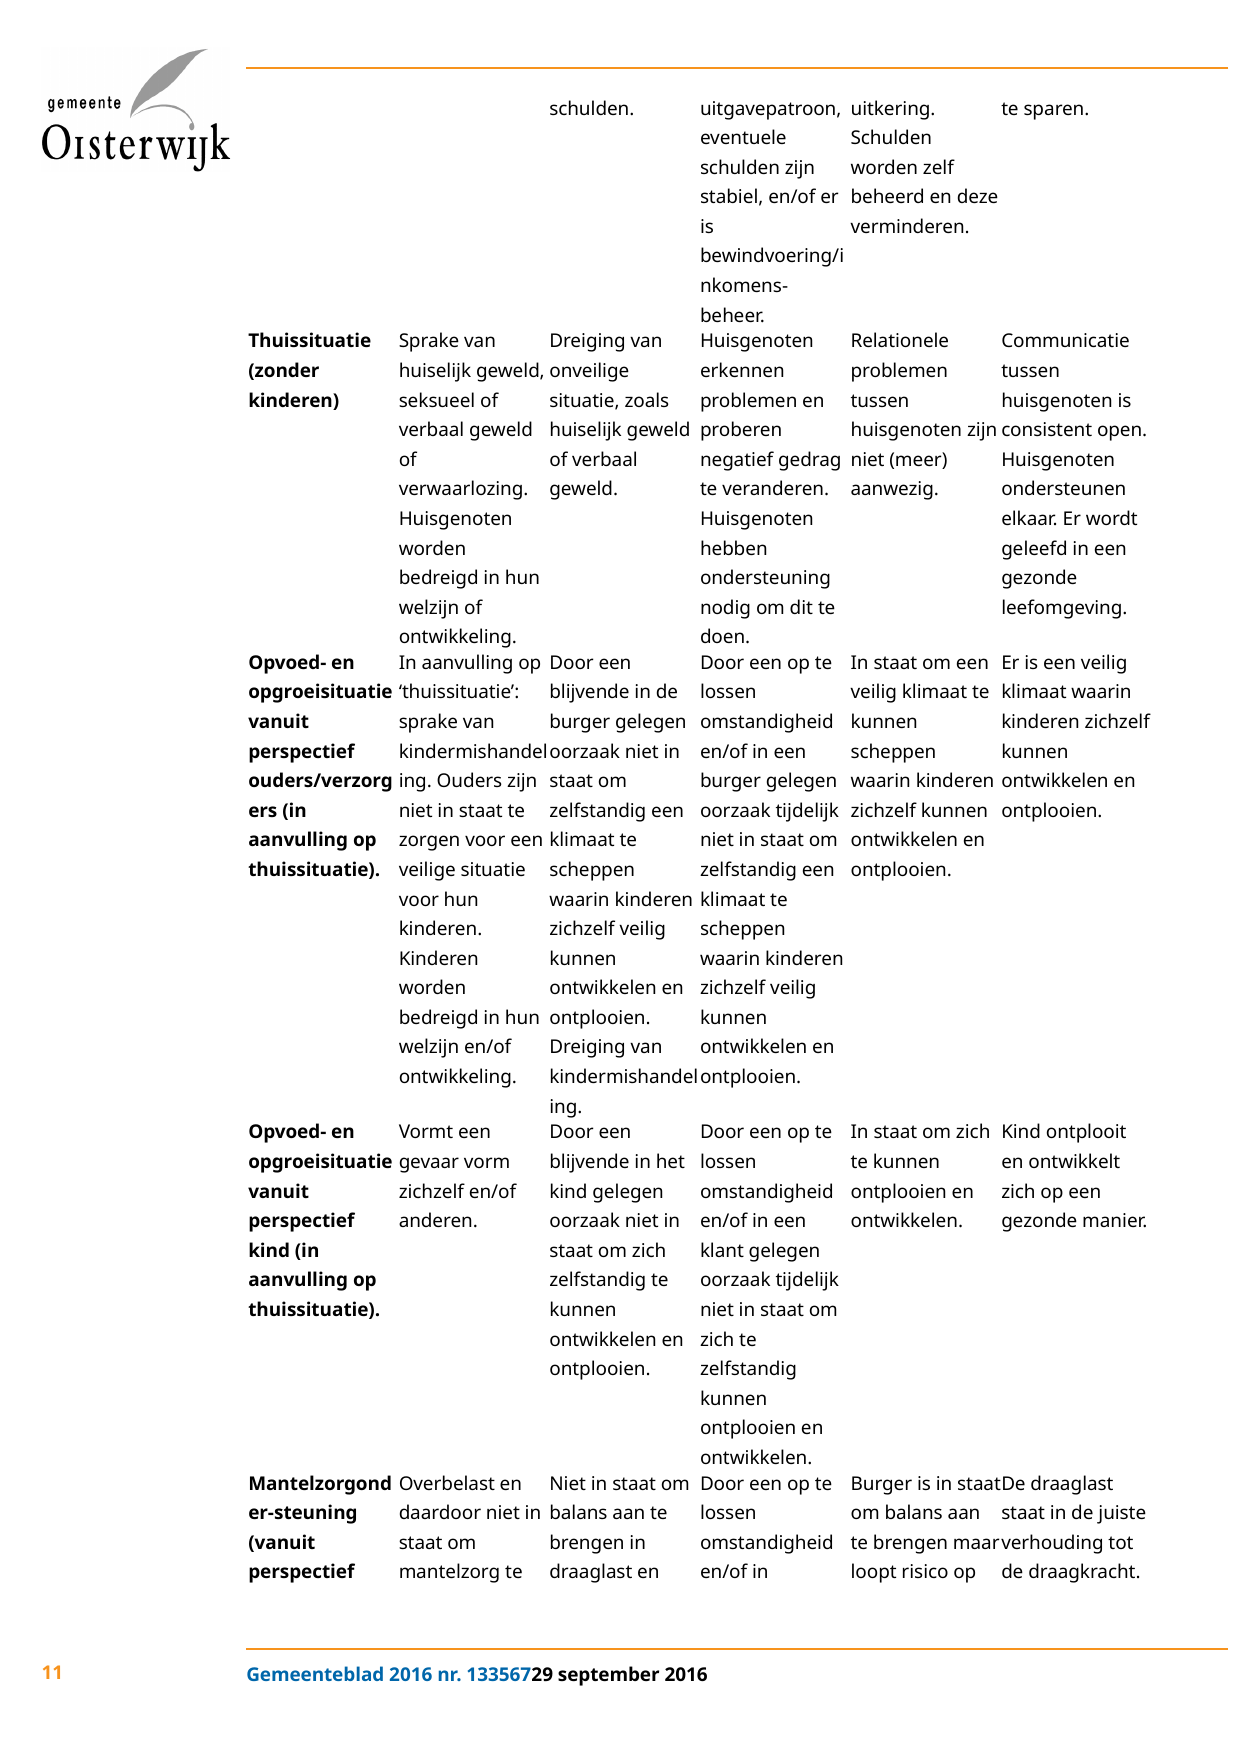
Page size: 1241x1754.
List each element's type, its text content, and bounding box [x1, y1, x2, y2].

table_cell In staat om zich te kunnen ontplooien en ontwikkelen. [850, 1119, 1001, 1470]
table_cell De draaglast staat in de juiste verhouding tot de draagkracht. [1001, 1470, 1152, 1584]
table_cell uitgavepatroon, eventuele schulden zijn stabiel, en/of er is bewindvoering/inkomens-beheer. [700, 95, 850, 328]
table_cell [248, 95, 398, 328]
table_cell In staat om een veilig klimaat te kunnen scheppen waarin kinderen zichzelf kunnen ontwikkelen en ontplooien. [850, 649, 1001, 1119]
table_cell Door een blijvende in de burger gelegen oorzaak niet in staat om zelfstandig een klimaat te scheppen waarin kinderen zichzelf veilig kunnen ontwikkelen en ontplooien. Dreiging van kindermishandeling. [549, 649, 700, 1119]
table_cell Relationele problemen tussen huisgenoten zijn niet (meer) aanwezig. [850, 328, 1001, 649]
table_cell Overbelast en daardoor niet in staat om mantelzorg te [399, 1470, 549, 1584]
table_cell Er is een veilig klimaat waarin kinderen zichzelf kunnen ontwikkelen en ontplooien. [1001, 649, 1152, 1119]
table_cell Dreiging van onveilige situatie, zoals huiselijk geweld of verbaal geweld. [549, 328, 700, 649]
table_cell Huisgenoten erkennen problemen en proberen negatief gedrag te veranderen. Huisgenoten hebben ondersteuning nodig om dit te doen. [700, 328, 850, 649]
table_cell Mantelzorgonder-steuning (vanuit perspectief [248, 1470, 398, 1584]
table_cell Niet in staat om balans aan te brengen in draaglast en [549, 1470, 700, 1584]
table_cell Door een op te lossen omstandigheid en/of in een burger gelegen oorzaak tijdelijk niet in staat om zelfstandig een klimaat te scheppen waarin kinderen zichzelf veilig kunnen ontwikkelen en ontplooien. [700, 649, 850, 1119]
table_cell te sparen. [1001, 95, 1152, 328]
table_cell Door een op te lossen omstandigheid en/of in [700, 1470, 850, 1584]
table_cell Opvoed- en opgroeisituatie vanuit perspectief kind (in aanvulling op thuissituatie). [248, 1119, 398, 1470]
table_cell [399, 95, 549, 328]
table_cell Communicatie tussen huisgenoten is consistent open. Huisgenoten ondersteunen elkaar. Er wordt geleefd in een gezonde leefomgeving. [1001, 328, 1152, 649]
table_cell uitkering. Schulden worden zelf beheerd en deze verminderen. [850, 95, 1001, 328]
table_cell Opvoed- en opgroeisituatie vanuit perspectief ouders/verzorgers (in aanvulling op thuissituatie). [248, 649, 398, 1119]
table_cell Door een blijvende in het kind gelegen oorzaak niet in staat om zich zelfstandig te kunnen ontwikkelen en ontplooien. [549, 1119, 700, 1470]
table_cell In aanvulling op ‘thuissituatie’: sprake van kindermishandeling. Ouders zijn niet in staat te zorgen voor een veilige situatie voor hun kinderen. Kinderen worden bedreigd in hun welzijn en/of ontwikkeling. [399, 649, 549, 1119]
table_cell Sprake van huiselijk geweld, seksueel of verbaal geweld of verwaarlozing. Huisgenoten worden bedreigd in hun welzijn of ontwikkeling. [399, 328, 549, 649]
table_cell Burger is in staat om balans aan te brengen maar loopt risico op [850, 1470, 1001, 1584]
table_cell schulden. [549, 95, 700, 328]
table_cell Thuissituatie (zonder kinderen) [248, 328, 398, 649]
table_cell Vormt een gevaar vorm zichzelf en/of anderen. [399, 1119, 549, 1470]
picture [41, 47, 231, 172]
table_cell Kind ontplooit en ontwikkelt zich op een gezonde manier. [1001, 1119, 1152, 1470]
table_cell Door een op te lossen omstandigheid en/of in een klant gelegen oorzaak tijdelijk niet in staat om zich te zelfstandig kunnen ontplooien en ontwikkelen. [700, 1119, 850, 1470]
